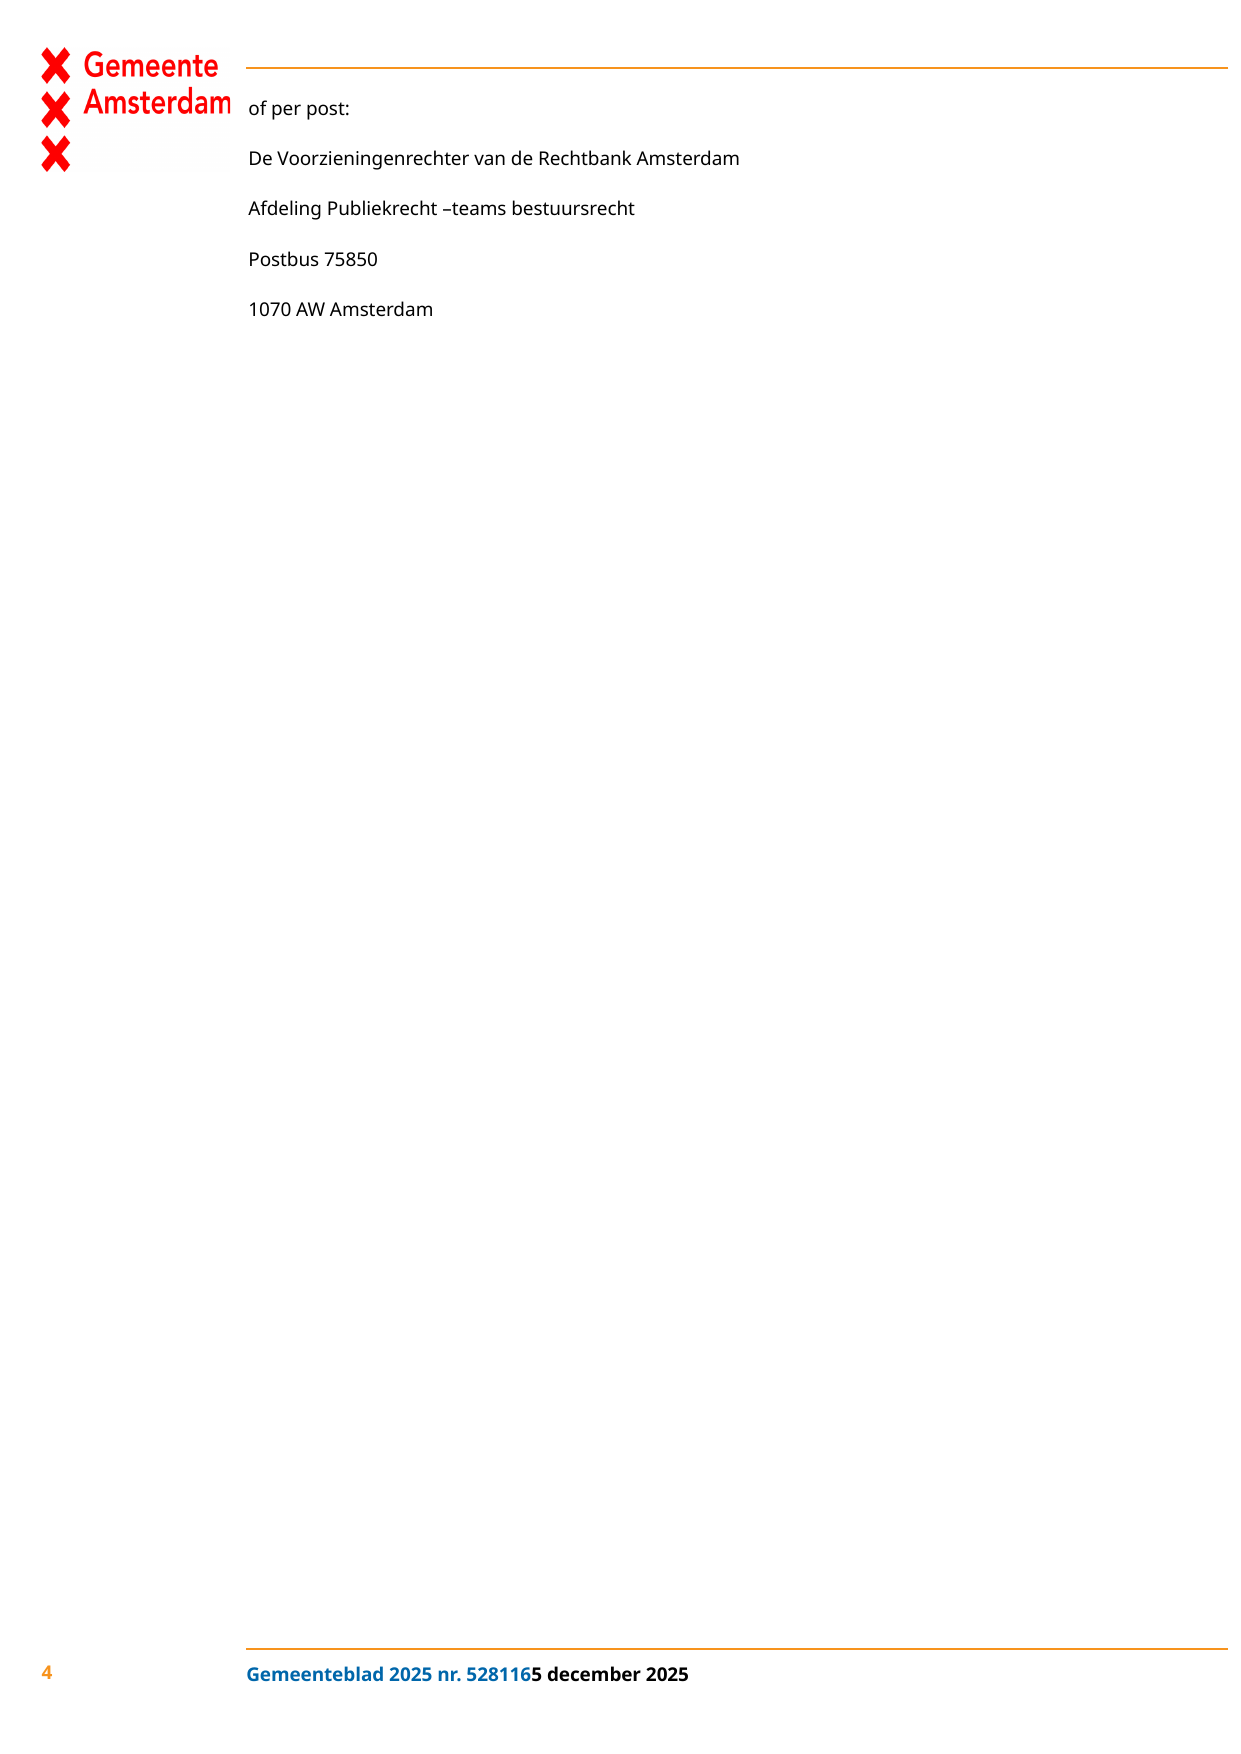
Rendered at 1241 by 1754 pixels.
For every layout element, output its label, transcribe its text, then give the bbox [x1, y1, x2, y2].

text De Voorzieningenrechter van de Rechtbank Amsterdam [248, 145, 1152, 171]
text 1070 AW Amsterdam [248, 296, 1152, 322]
text Postbus 75850 [248, 246, 1152, 272]
text of per post: [248, 95, 1152, 121]
text Afdeling Publiekrecht –teams bestuursrecht [248, 196, 1152, 221]
picture [41, 47, 231, 172]
